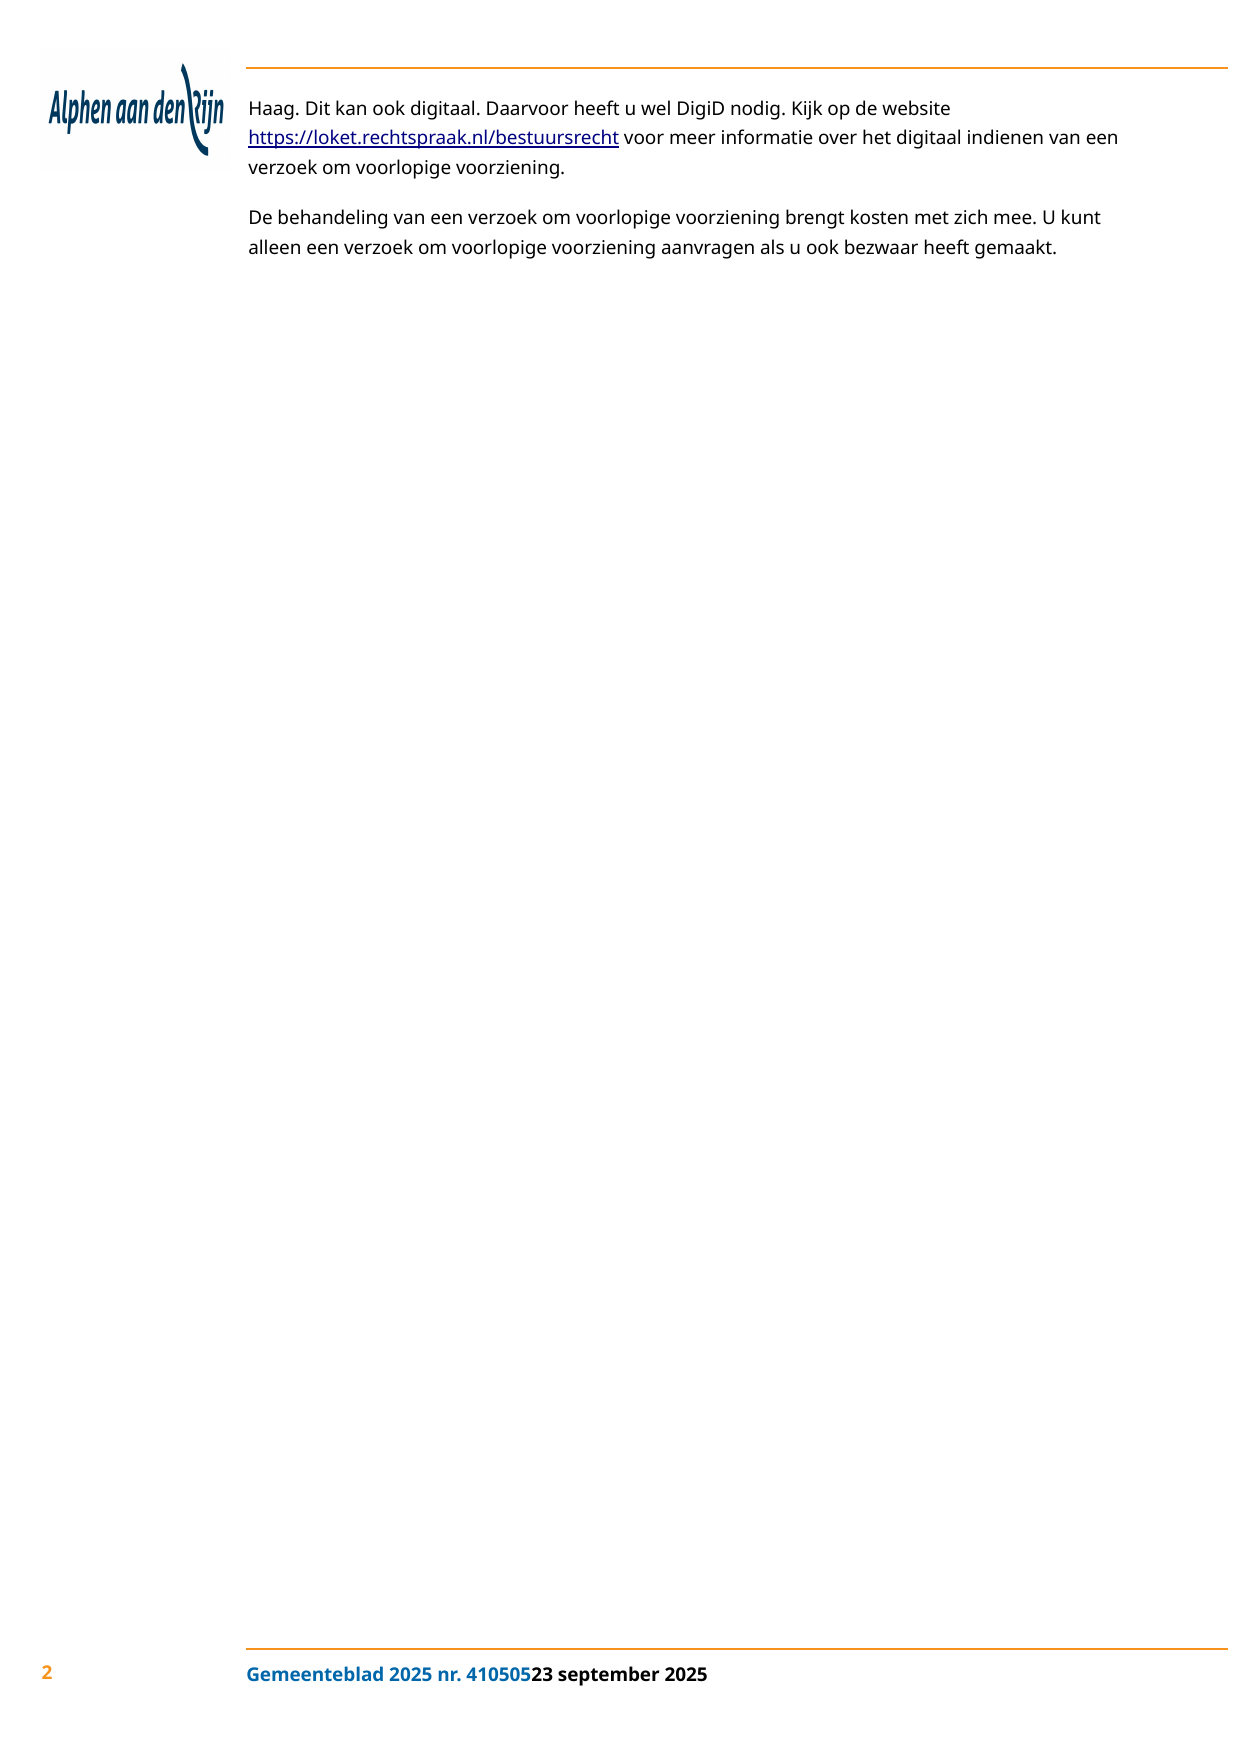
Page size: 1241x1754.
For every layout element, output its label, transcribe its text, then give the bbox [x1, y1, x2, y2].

picture [41, 47, 231, 172]
text Haag. Dit kan ook digitaal. Daarvoor heeft u wel DigiD nodig. Kijk op de website https://loket.rechtspraak.nl/bestuursrecht voor meer informatie over het digitaal indienen van een verzoek om voorlopige voorziening. [248, 95, 1152, 180]
text De behandeling van een verzoek om voorlopige voorziening brengt kosten met zich mee. U kunt alleen een verzoek om voorlopige voorziening aanvragen als u ook bezwaar heeft gemaakt. [248, 204, 1152, 260]
